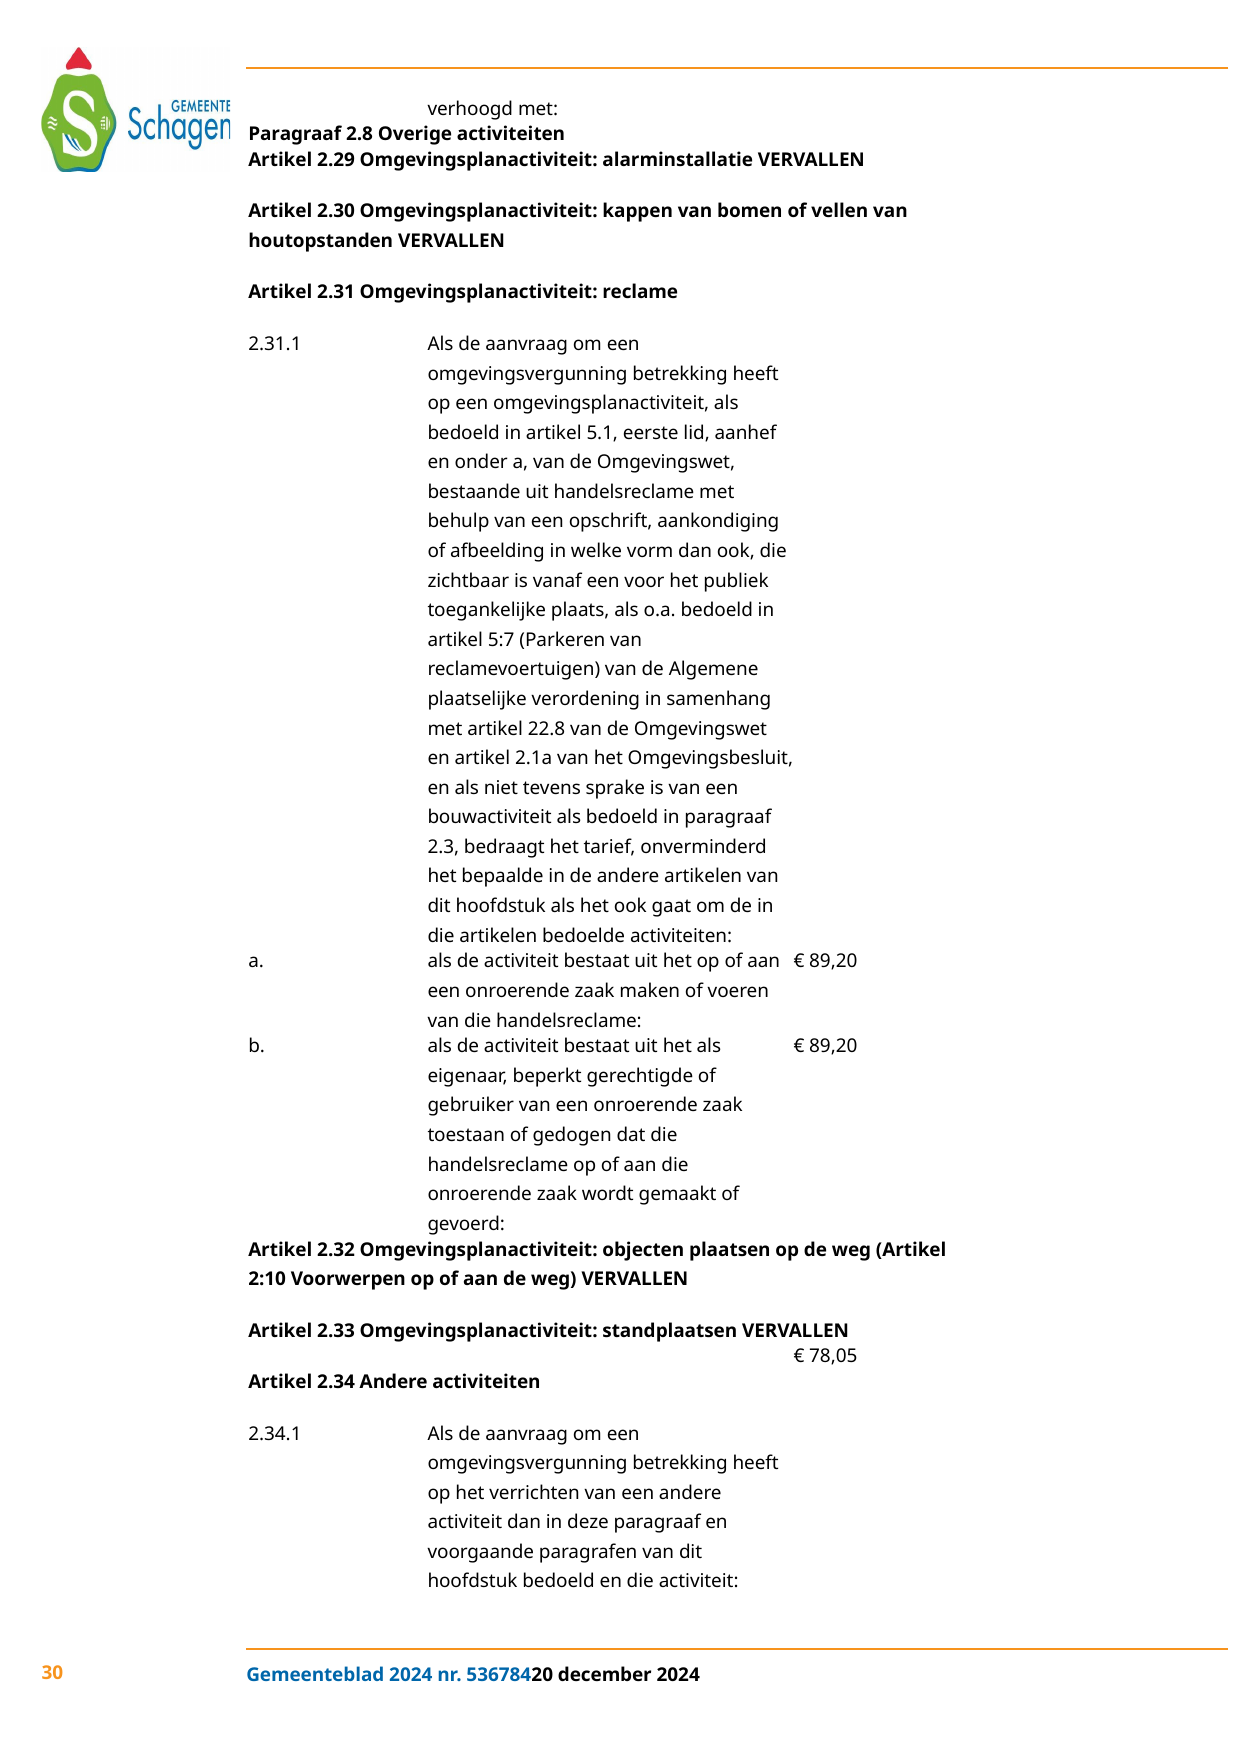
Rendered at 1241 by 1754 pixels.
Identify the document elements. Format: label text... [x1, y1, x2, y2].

table_cell [248, 172, 427, 198]
table_cell als de activiteit bestaat uit het op of aan een onroerende zaak maken of voeren van die handelsreclame: [427, 948, 793, 1032]
table_cell [973, 172, 1152, 198]
table_cell [248, 1394, 427, 1420]
table_cell Als de aanvraag om een omgevingsvergunning betrekking heeft op het verrichten van een andere activiteit dan in deze paragraaf en voorgaande paragrafen van dit hoofdstuk bedoeld en die activiteit: [427, 1420, 793, 1593]
table_cell verhoogd met: [427, 95, 793, 121]
table_cell [973, 1343, 1152, 1368]
table_cell Artikel 2.29 Omgevingsplanactiviteit: alarminstallatie VERVALLEN [248, 146, 972, 172]
table_cell [793, 1394, 972, 1420]
table_cell € 78,05 [793, 1343, 972, 1368]
table_cell [793, 253, 972, 279]
table_cell [248, 95, 427, 121]
table_cell [793, 330, 972, 948]
table_cell [973, 253, 1152, 279]
table_cell Artikel 2.31 Omgevingsplanactiviteit: reclame [248, 279, 972, 304]
table_cell [973, 1291, 1152, 1317]
table_cell [973, 1394, 1152, 1420]
table_cell [427, 172, 793, 198]
table_cell [427, 1394, 793, 1420]
table_cell € 89,20 [793, 1033, 972, 1236]
table_cell 2.31.1 [248, 330, 427, 948]
table_cell Artikel 2.30 Omgevingsplanactiviteit: kappen van bomen of vellen van houtopstanden VERVALLEN [248, 198, 972, 253]
table_cell [973, 330, 1152, 948]
table_cell [427, 305, 793, 330]
table_cell [973, 948, 1152, 1032]
table_cell Paragraaf 2.8 Overige activiteiten [248, 121, 1152, 146]
table_cell [973, 95, 1152, 121]
table_cell [248, 1343, 427, 1368]
table_cell [793, 305, 972, 330]
table_cell [973, 305, 1152, 330]
table_cell [248, 305, 427, 330]
table_cell als de activiteit bestaat uit het als eigenaar, beperkt gerechtigde of gebruiker van een onroerende zaak toestaan of gedogen dat die handelsreclame op of aan die onroerende zaak wordt gemaakt of gevoerd: [427, 1033, 793, 1236]
table_cell € 89,20 [793, 948, 972, 1032]
picture [41, 47, 231, 172]
table_cell [973, 1420, 1152, 1593]
table_cell [427, 1291, 793, 1317]
table_cell Artikel 2.32 Omgevingsplanactiviteit: objecten plaatsen op de weg (Artikel 2:10 Voorwerpen op of aan de weg) VERVALLEN [248, 1236, 972, 1291]
table_cell [973, 1033, 1152, 1236]
table_cell Artikel 2.33 Omgevingsplanactiviteit: standplaatsen VERVALLEN [248, 1317, 972, 1342]
table_cell 2.34.1 [248, 1420, 427, 1593]
table_cell [793, 1291, 972, 1317]
table_cell [427, 253, 793, 279]
table_cell [793, 95, 972, 121]
table_cell [427, 1343, 793, 1368]
table_cell b. [248, 1033, 427, 1236]
table_cell a. [248, 948, 427, 1032]
table_cell Als de aanvraag om een omgevingsvergunning betrekking heeft op een omgevingsplanactiviteit, als bedoeld in artikel 5.1, eerste lid, aanhef en onder a, van de Omgevingswet, bestaande uit handelsreclame met behulp van een opschrift, aankondiging of afbeelding in welke vorm dan ook, die zichtbaar is vanaf een voor het publiek toegankelijke plaats, als o.a. bedoeld in artikel 5:7 (Parkeren van reclamevoertuigen) van de Algemene plaatselijke verordening in samenhang met artikel 22.8 van de Omgevingswet en artikel 2.1a van het Omgevingsbesluit, en als niet tevens sprake is van een bouwactiviteit als bedoeld in paragraaf 2.3, bedraagt het tarief, onverminderd het bepaalde in de andere artikelen van dit hoofdstuk als het ook gaat om de in die artikelen bedoelde activiteiten: [427, 330, 793, 948]
table_cell [248, 253, 427, 279]
table_cell [793, 172, 972, 198]
table_cell [793, 1420, 972, 1593]
table_cell [248, 1291, 427, 1317]
table_cell Artikel 2.34 Andere activiteiten [248, 1368, 972, 1394]
